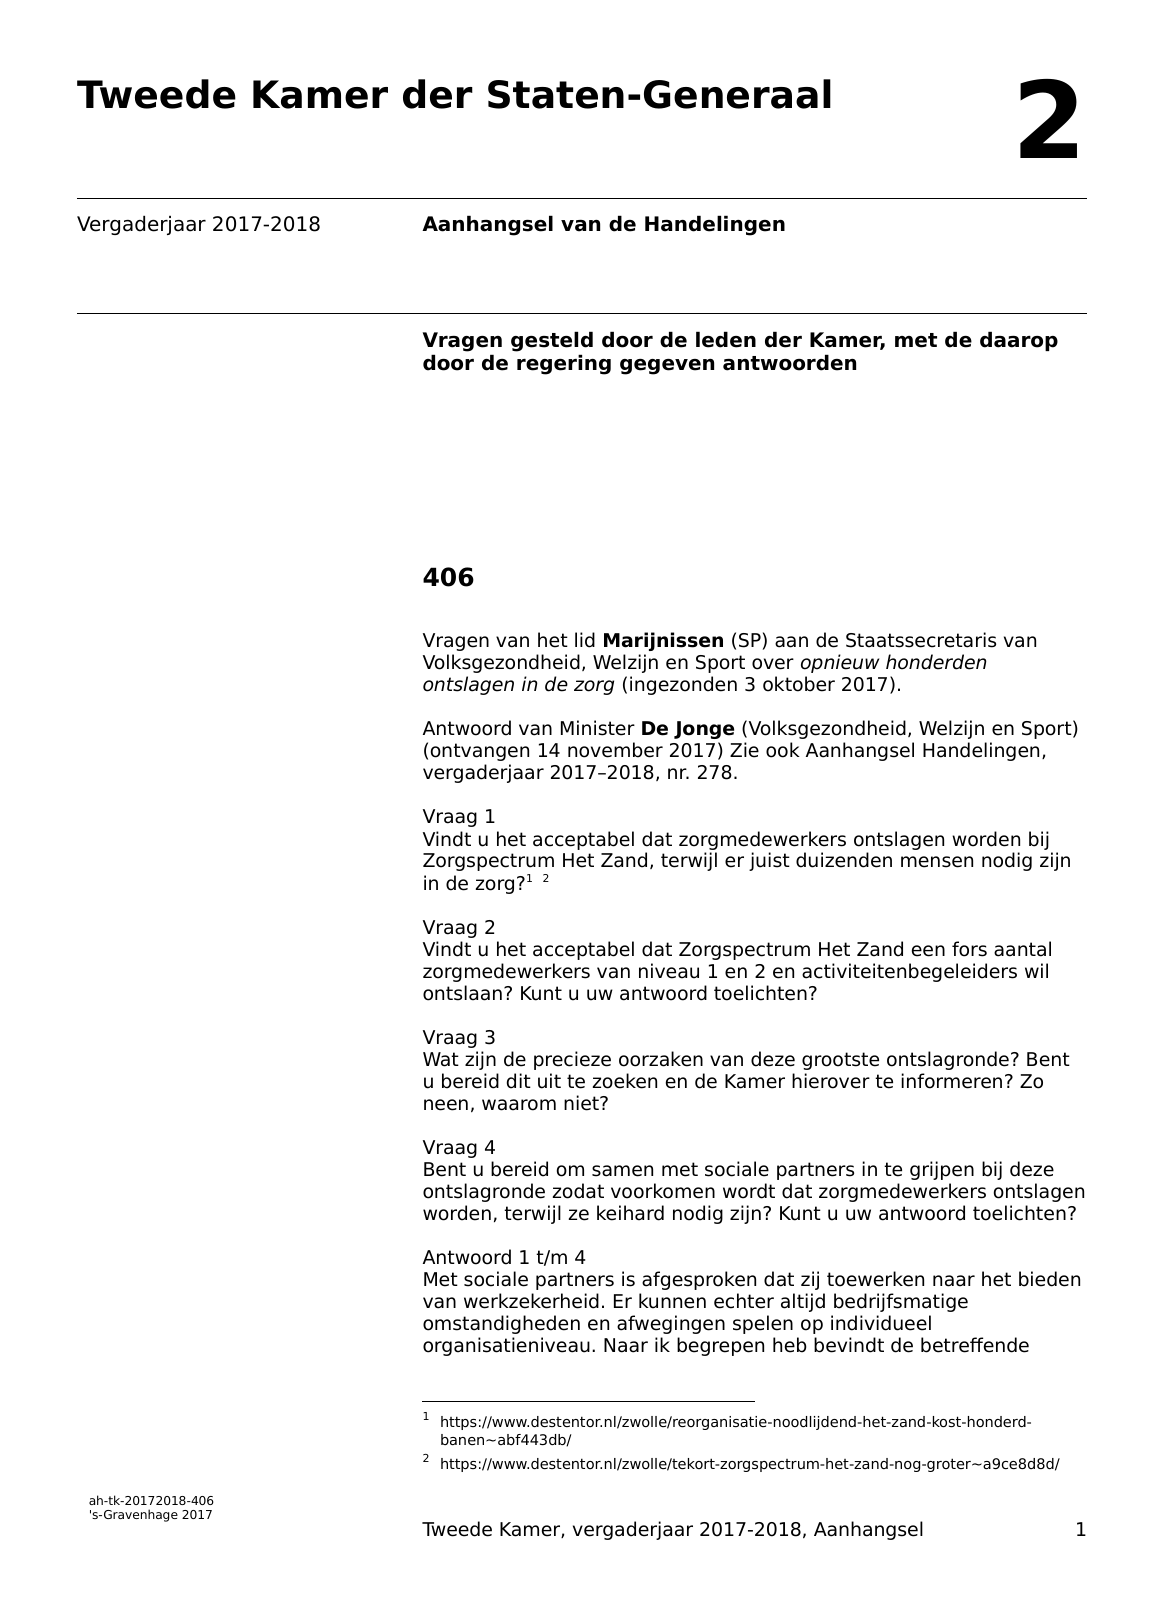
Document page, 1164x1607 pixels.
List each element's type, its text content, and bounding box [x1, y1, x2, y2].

text Met sociale partners is afgesproken dat zij toewerken naar het bieden van werkzekerheid. Er kunnen echter altijd bedrijfsmatige omstandigheden en afwegingen spelen op individueel organisatieniveau. Naar ik begrepen heb bevindt de betreffende [422, 1269, 1087, 1357]
text https://www.destentor.nl/zwolle/reorganisatie-noodlijdend-het-zand-kost-honderd-banen~abf443db/ [422, 1410, 1087, 1449]
table_cell Vergaderjaar 2017-2018 [77, 199, 422, 313]
table_cell Aanhangsel van de Handelingen [422, 199, 1087, 313]
text Antwoord van Minister De Jonge (Volksgezondheid, Welzijn en Sport) (ontvangen 14 november 2017) Zie ook Aanhangsel Handelingen, vergaderjaar 2017–2018, nr. 278. [422, 718, 1087, 784]
text 's-Gravenhage 2017 [88, 1508, 323, 1522]
table_cell [77, 314, 422, 375]
text Vindt u het acceptabel dat Zorgspectrum Het Zand een fors aantal zorgmedewerkers van niveau 1 en 2 en activiteitenbegeleiders wil ontslaan? Kunt u uw antwoord toelichten? [422, 938, 1087, 1004]
table_header Tweede Kamer der Staten-Generaal [77, 59, 886, 198]
text https://www.destentor.nl/zwolle/tekort-zorgspectrum-het-zand-nog-groter~a9ce8d8d/ [422, 1452, 1087, 1474]
text Vraag 1 [422, 806, 1087, 828]
text Vragen van het lid Marijnissen (SP) aan de Staatssecretaris van Volksgezondheid, Welzijn en Sport over opnieuw honderden ontslagen in de zorg (ingezonden 3 oktober 2017). [422, 630, 1087, 696]
text Vraag 2 [422, 917, 1087, 938]
text Vraag 3 [422, 1027, 1087, 1049]
text 406 [422, 563, 1087, 592]
table_header 2 [886, 59, 1087, 198]
table_cell Vragen gesteld door de leden der Kamer, met de daarop door de regering gegeven antwoorden [422, 314, 1087, 375]
text Bent u bereid om samen met sociale partners in te grijpen bij deze ontslagronde zodat voorkomen wordt dat zorgmedewerkers ontslagen worden, terwijl ze keihard nodig zijn? Kunt u uw antwoord toelichten? [422, 1159, 1087, 1225]
text Antwoord 1 t/m 4 [422, 1247, 1087, 1269]
text Vraag 4 [422, 1137, 1087, 1159]
text Vindt u het acceptabel dat zorgmedewerkers ontslagen worden bij Zorgspectrum Het Zand, terwijl er juist duizenden mensen nodig zijn in de zorg? [422, 828, 1087, 894]
text Wat zijn de precieze oorzaken van deze grootste ontslagronde? Bent u bereid dit uit te zoeken en de Kamer hierover te informeren? Zo neen, waarom niet? [422, 1049, 1087, 1114]
text ah-tk-20172018-406 [88, 1494, 323, 1508]
